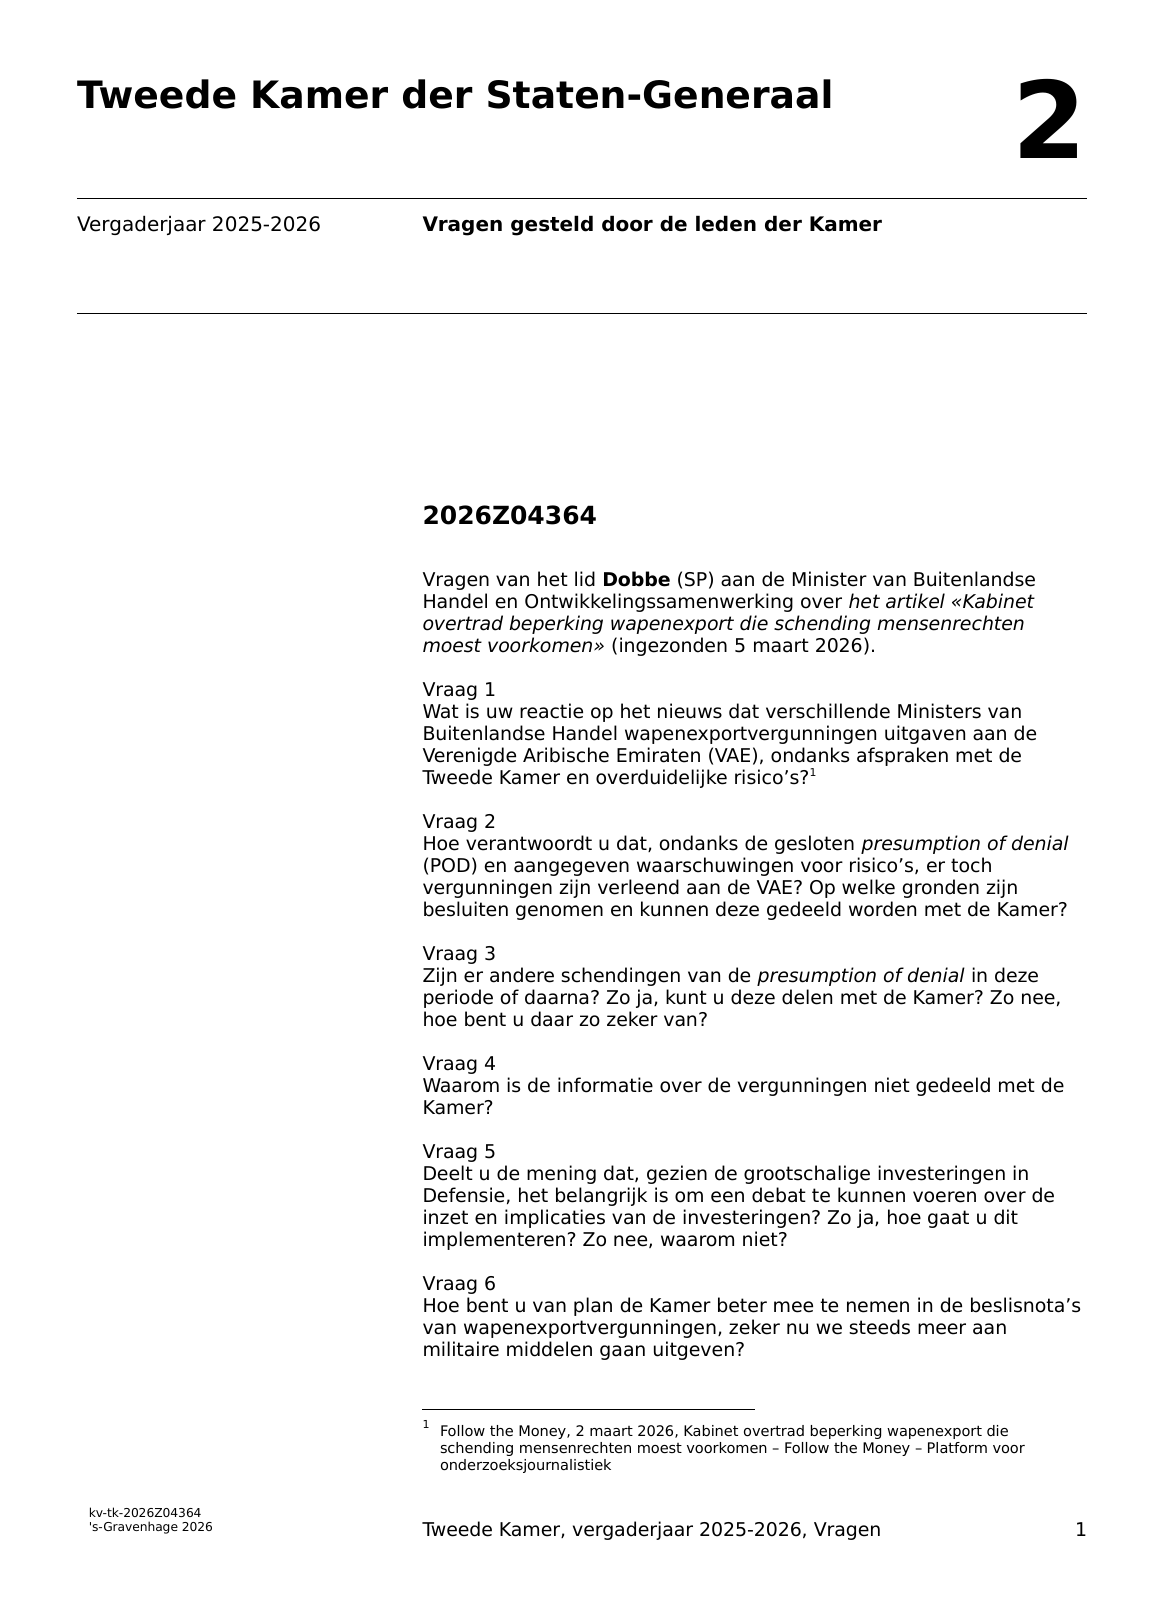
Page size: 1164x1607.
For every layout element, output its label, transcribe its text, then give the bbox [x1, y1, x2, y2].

text Vraag 3 [422, 943, 1087, 965]
text Vragen van het lid Dobbe (SP) aan de Minister van Buitenlandse Handel en Ontwikkelingssamenwerking over het artikel «Kabinet overtrad beperking wapenexport die schending mensenrechten moest voorkomen» (ingezonden 5 maart 2026). [422, 569, 1087, 657]
text Vraag 1 [422, 679, 1087, 701]
text 's-Gravenhage 2026 [88, 1520, 323, 1534]
text Hoe bent u van plan de Kamer beter mee te nemen in de beslisnota’s van wapenexportvergunningen, zeker nu we steeds meer aan militaire middelen gaan uitgeven? [422, 1295, 1087, 1361]
text Vraag 4 [422, 1053, 1087, 1075]
table_header 2 [886, 59, 1087, 198]
table_header Tweede Kamer der Staten-Generaal [77, 59, 886, 198]
table_cell Vergaderjaar 2025-2026 [77, 199, 422, 313]
text Vraag 5 [422, 1141, 1087, 1163]
text Waarom is de informatie over de vergunningen niet gedeeld met de Kamer? [422, 1075, 1087, 1119]
text kv-tk-2026Z04364 [88, 1506, 323, 1520]
table_cell Vragen gesteld door de leden der Kamer [422, 199, 1087, 313]
text Vraag 2 [422, 811, 1087, 833]
text Deelt u de mening dat, gezien de grootschalige investeringen in Defensie, het belangrijk is om een debat te kunnen voeren over de inzet en implicaties van de investeringen? Zo ja, hoe gaat u dit implementeren? Zo nee, waarom niet? [422, 1163, 1087, 1251]
text Vraag 6 [422, 1273, 1087, 1295]
text Follow the Money, 2 maart 2026, Kabinet overtrad beperking wapenexport die schending mensenrechten moest voorkomen – Follow the Money – Platform voor onderzoeksjournalistiek [422, 1418, 1087, 1474]
text 2026Z04364 [422, 501, 1087, 531]
text Zijn er andere schendingen van de presumption of denial in deze periode of daarna? Zo ja, kunt u deze delen met de Kamer? Zo nee, hoe bent u daar zo zeker van? [422, 965, 1087, 1031]
text Hoe verantwoordt u dat, ondanks de gesloten presumption of denial (POD) en aangegeven waarschuwingen voor risico’s, er toch vergunningen zijn verleend aan de VAE? Op welke gronden zijn besluiten genomen en kunnen deze gedeeld worden met de Kamer? [422, 833, 1087, 921]
text Wat is uw reactie op het nieuws dat verschillende Ministers van Buitenlandse Handel wapenexportvergunningen uitgaven aan de Verenigde Aribische Emiraten (VAE), ondanks afspraken met de Tweede Kamer en overduidelijke risico’s? [422, 701, 1087, 789]
